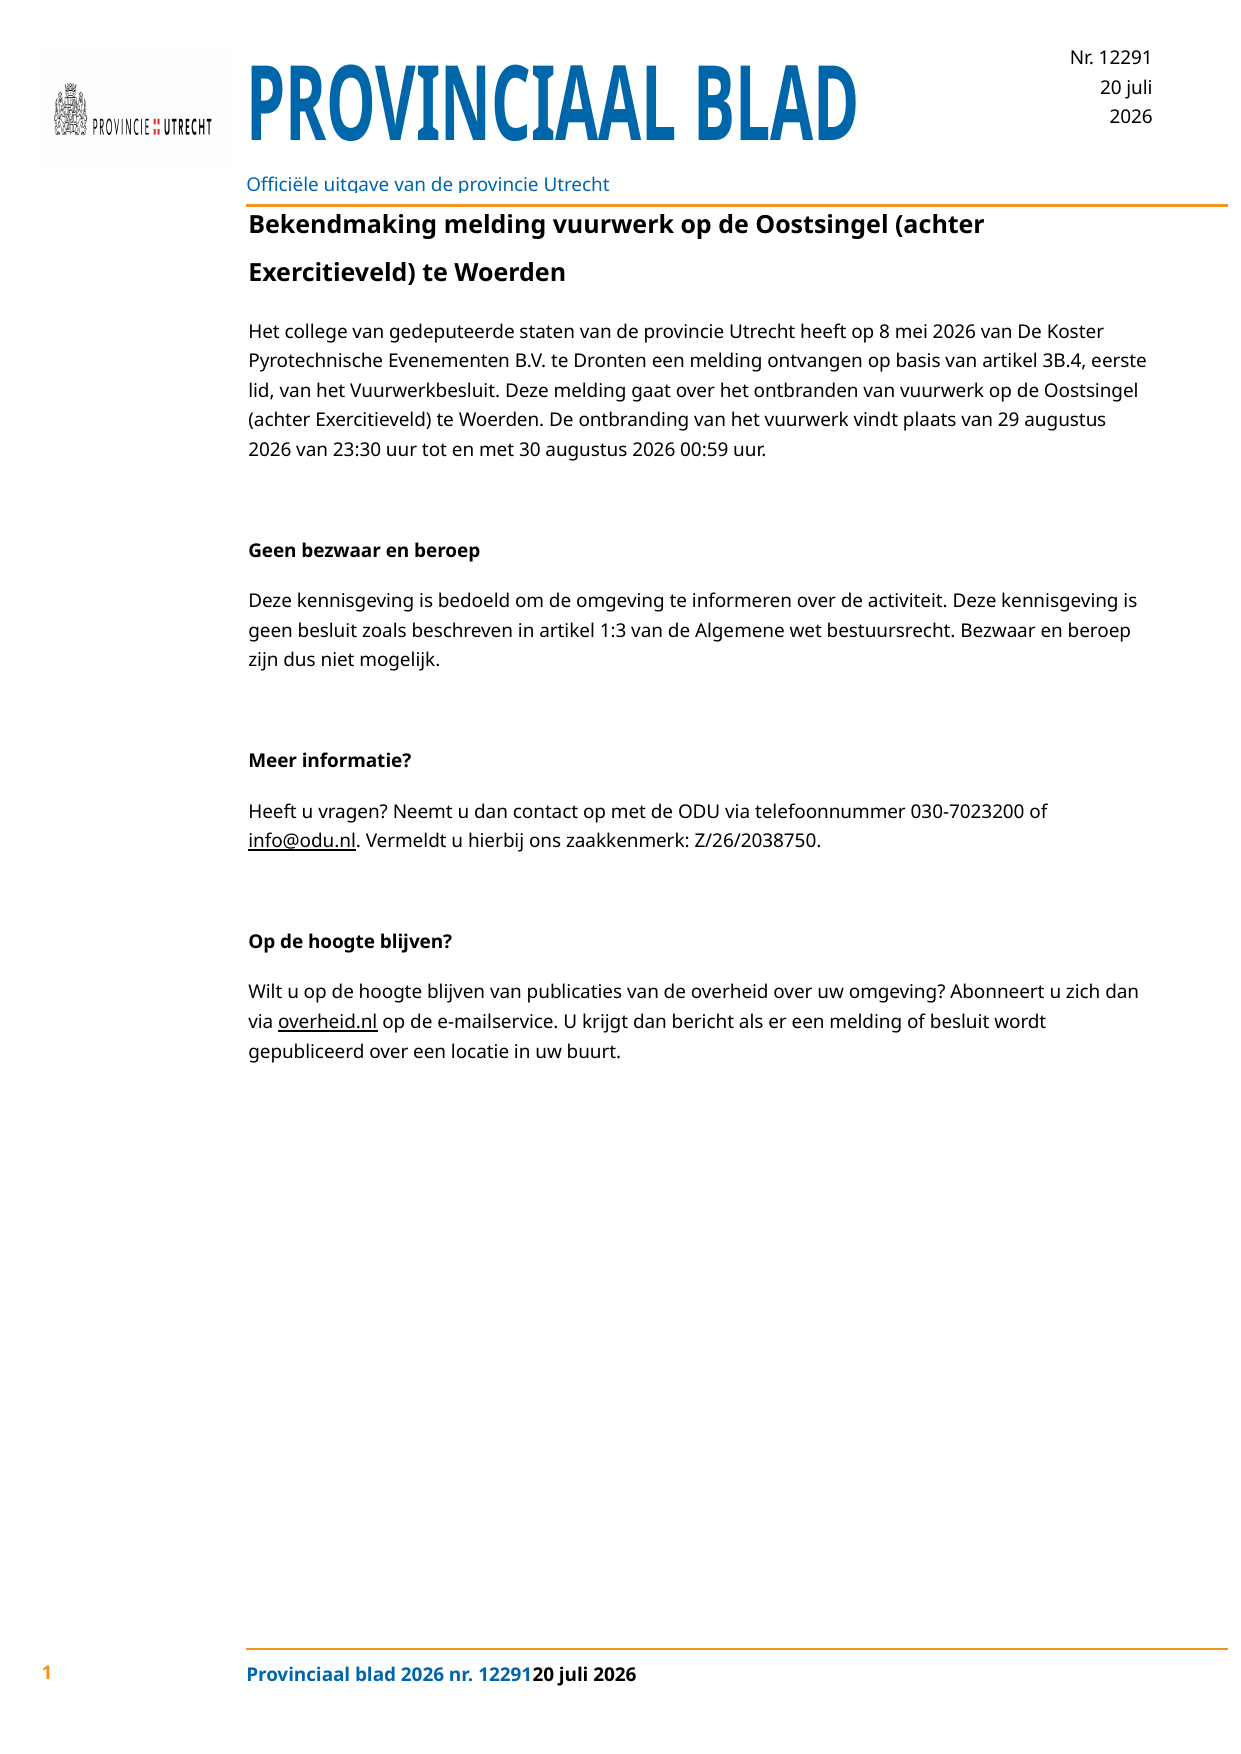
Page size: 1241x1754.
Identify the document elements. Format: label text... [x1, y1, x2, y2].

text Op de hoogte blijven? [248, 928, 1152, 954]
text Wilt u op de hoogte blijven van publicaties van de overheid over uw omgeving? Abonneert u zich dan via overheid.nl op de e-mailservice. U krijgt dan bericht als er een melding of besluit wordt gepubliceerd over een locatie in uw buurt. [248, 979, 1152, 1064]
text Bekendmaking melding vuurwerk op de Oostsingel (achter Exercitieveld) te Woerden [248, 207, 1152, 288]
text Heeft u vragen? Neemt u dan contact op met de ODU via telefoonnummer 030-7023200 of info@odu.nl. Vermeldt u hierbij ons zaakkenmerk: Z/26/2038750. [248, 798, 1152, 853]
text Meer informatie? [248, 747, 1152, 773]
text Deze kennisgeving is bedoeld om de omgeving te informeren over de activiteit. Deze kennisgeving is geen besluit zoals beschreven in artikel 1:3 van de Algemene wet bestuursrecht. Bezwaar en beroep zijn dus niet mogelijk. [248, 587, 1152, 672]
text Het college van gedeputeerde staten van de provincie Utrecht heeft op 8 mei 2026 van De Koster Pyrotechnische Evenementen B.V. te Dronten een melding ontvangen op basis van artikel 3B.4, eerste lid, van het Vuurwerkbesluit. Deze melding gaat over het ontbranden van vuurwerk op de Oostsingel (achter Exercitieveld) te Woerden. De ontbranding van het vuurwerk vindt plaats van 29 augustus 2026 van 23:30 uur tot en met 30 augustus 2026 00:59 uur. [248, 318, 1152, 462]
picture [41, 47, 231, 172]
text Geen bezwaar en beroep [248, 537, 1152, 563]
